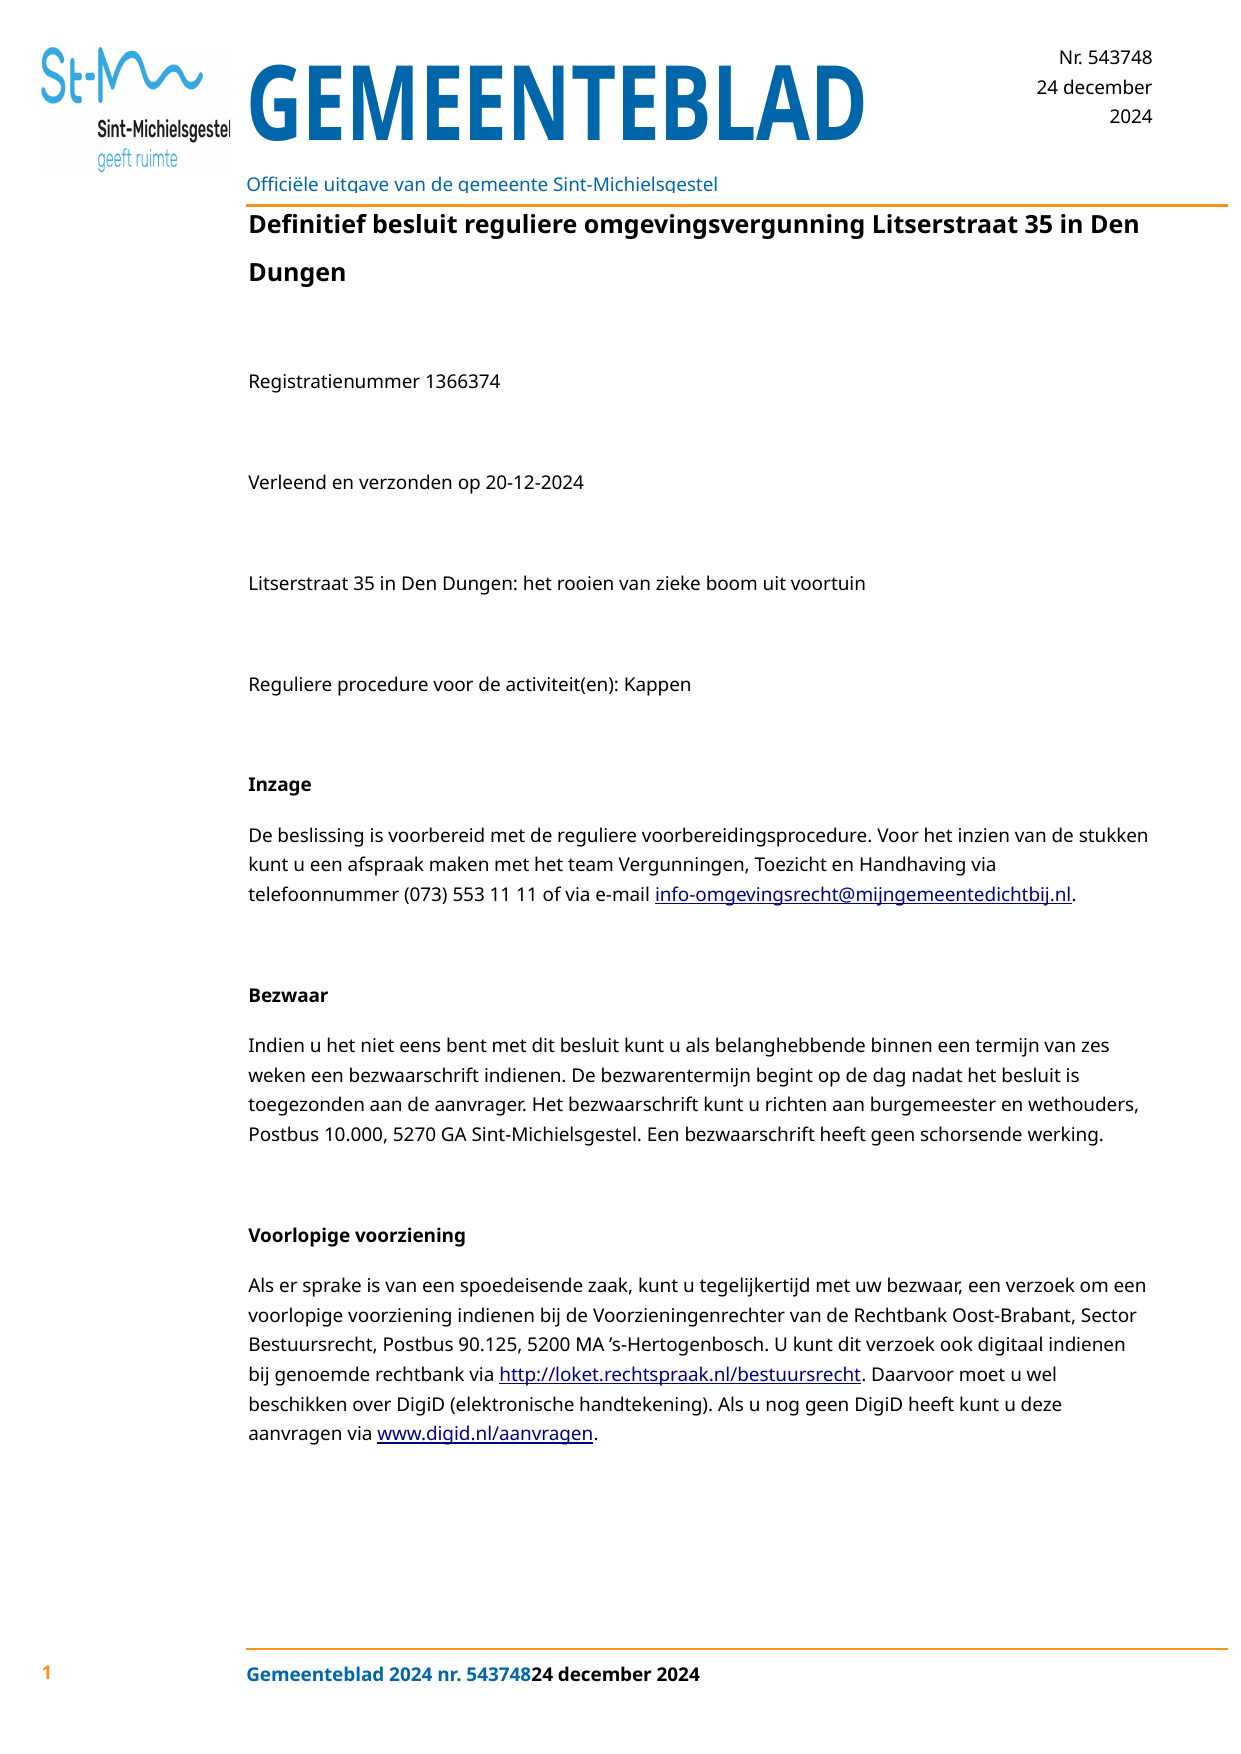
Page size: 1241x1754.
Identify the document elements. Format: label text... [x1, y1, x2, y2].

text Inzage [248, 772, 1152, 797]
text Verleend en verzonden op 20-12-2024 [248, 469, 1152, 495]
text Reguliere procedure voor de activiteit(en): Kappen [248, 671, 1152, 697]
text Indien u het niet eens bent met dit besluit kunt u als belanghebbende binnen een termijn van zes weken een bezwaarschrift indienen. De bezwarentermijn begint op de dag nadat het besluit is toegezonden aan de aanvrager. Het bezwaarschrift kunt u richten aan burgemeester en wethouders, Postbus 10.000, 5270 GA Sint-Michielsgestel. Een bezwaarschrift heeft geen schorsende werking. [248, 1032, 1152, 1147]
text Litserstraat 35 in Den Dungen: het rooien van zieke boom uit voortuin [248, 570, 1152, 596]
text Voorlopige voorziening [248, 1222, 1152, 1248]
text Registratienummer 1366374 [248, 368, 1152, 394]
picture [41, 47, 231, 172]
text Bezwaar [248, 982, 1152, 1008]
text Definitief besluit reguliere omgevingsvergunning Litserstraat 35 in Den Dungen [248, 207, 1152, 288]
text De beslissing is voorbereid met de reguliere voorbereidingsprocedure. Voor het inzien van de stukken kunt u een afspraak maken met het team Vergunningen, Toezicht en Handhaving via telefoonnummer (073) 553 11 11 of via e-mail info-omgevingsrecht@mijngemeentedichtbij.nl. [248, 822, 1152, 907]
text Als er sprake is van een spoedeisende zaak, kunt u tegelijkertijd met uw bezwaar, een verzoek om een voorlopige voorziening indienen bij de Voorzieningenrechter van de Rechtbank Oost-Brabant, Sector Bestuursrecht, Postbus 90.125, 5200 MA ’s-Hertogenbosch. U kunt dit verzoek ook digitaal indienen bij genoemde rechtbank via http://loket.rechtspraak.nl/bestuursrecht. Daarvoor moet u wel beschikken over DigiD (elektronische handtekening). Als u nog geen DigiD heeft kunt u deze aanvragen via www.digid.nl/aanvragen. [248, 1272, 1152, 1446]
